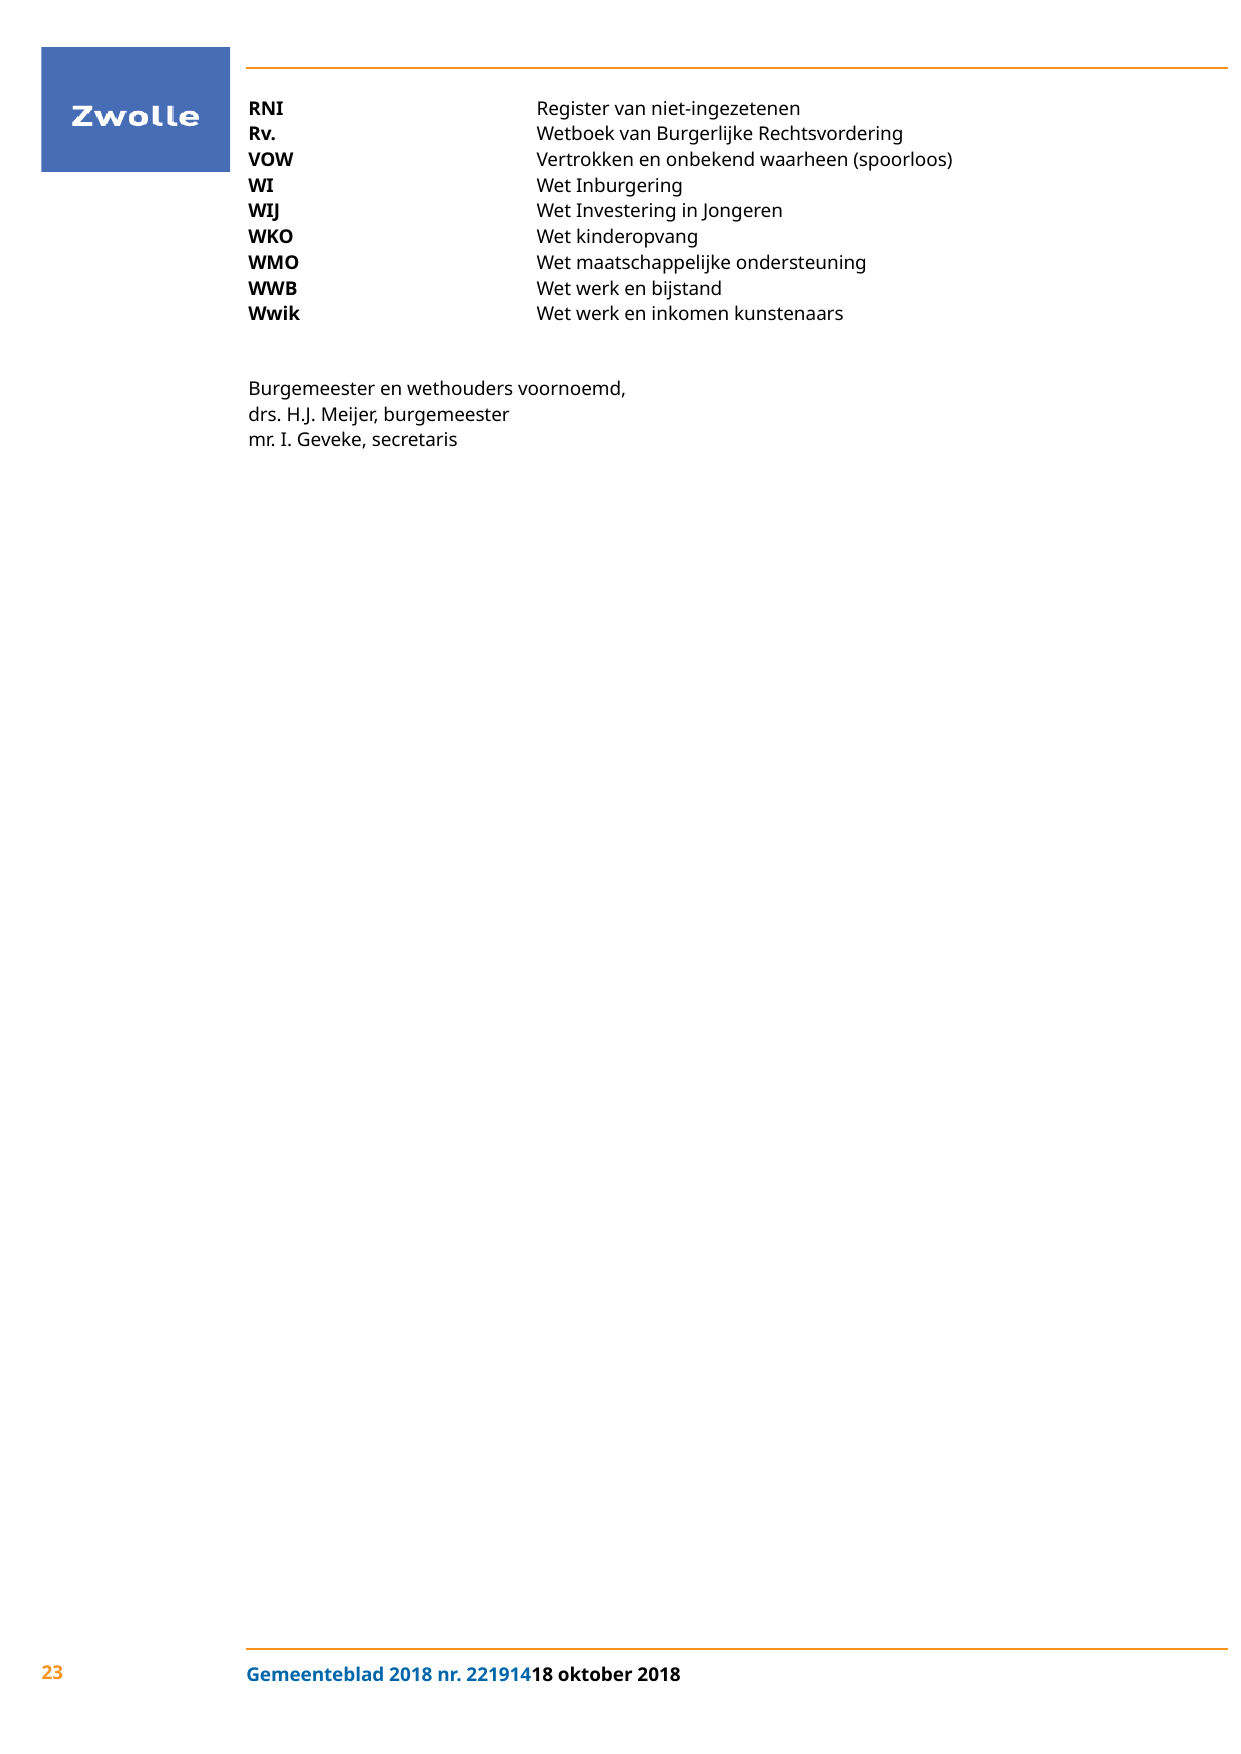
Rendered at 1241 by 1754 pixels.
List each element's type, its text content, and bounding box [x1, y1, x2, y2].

table_cell Wetboek van Burgerlijke Rechtsvordering [536, 121, 1152, 146]
table_cell Wet Investering in Jongeren [536, 198, 1152, 223]
table_cell Wet kinderopvang [536, 224, 1152, 249]
table_cell Wet maatschappelijke ondersteuning [536, 249, 1152, 275]
table_cell Wet Inburgering [536, 172, 1152, 198]
table_cell VOW [248, 146, 536, 172]
text mr. I. Geveke, secretaris [248, 427, 1152, 452]
table_cell Wet werk en bijstand [536, 275, 1152, 301]
text Burgemeester en wethouders voornoemd, [248, 375, 1152, 401]
table_cell Register van niet-ingezetenen [536, 95, 1152, 121]
table_cell WI [248, 172, 536, 198]
table_cell WMO [248, 249, 536, 275]
table_cell Wwik [248, 301, 536, 326]
picture [41, 47, 231, 172]
text drs. H.J. Meijer, burgemeester [248, 401, 1152, 427]
table_cell WIJ [248, 198, 536, 223]
table_cell Rv. [248, 121, 536, 146]
table_cell RNI [248, 95, 536, 121]
table_cell WKO [248, 224, 536, 249]
table_cell WWB [248, 275, 536, 301]
table_cell Wet werk en inkomen kunstenaars [536, 301, 1152, 326]
table_cell Vertrokken en onbekend waarheen (spoorloos) [536, 146, 1152, 172]
